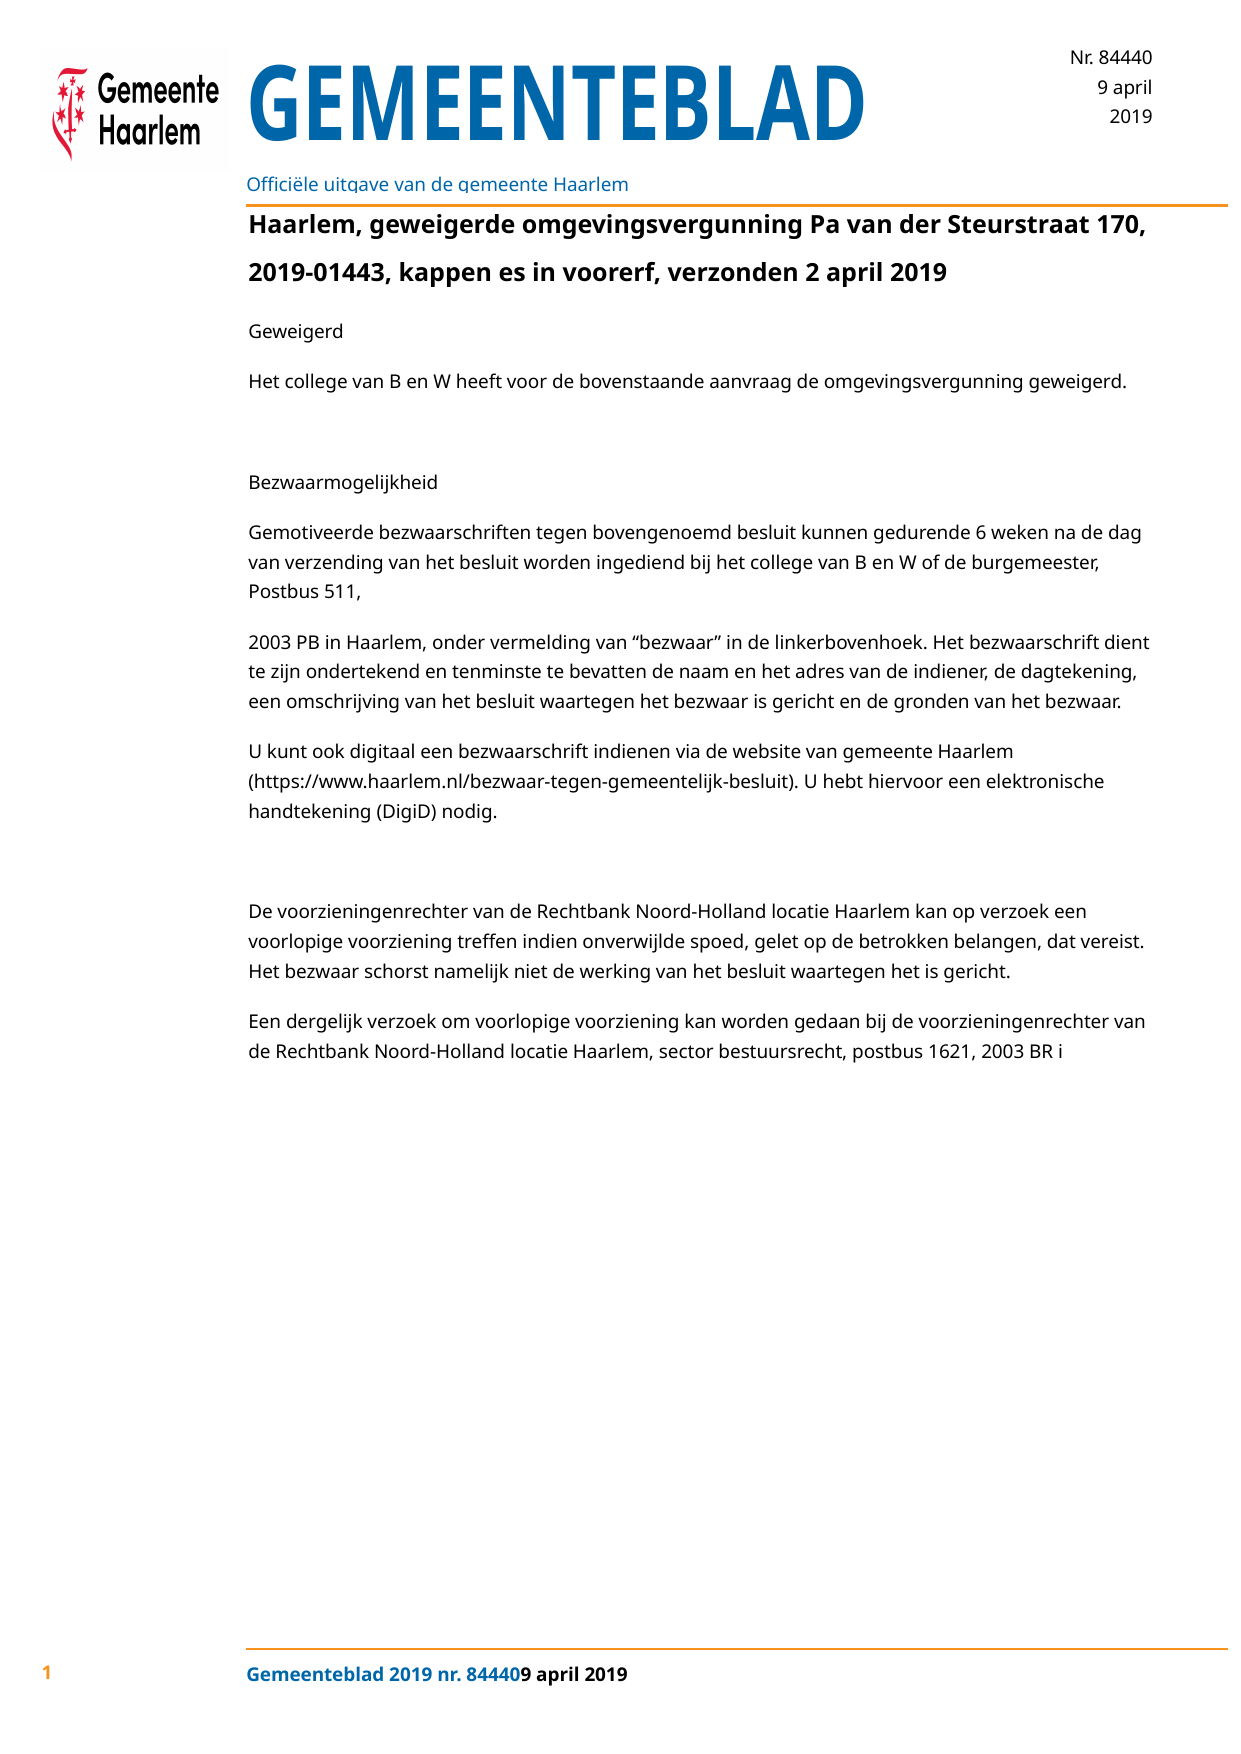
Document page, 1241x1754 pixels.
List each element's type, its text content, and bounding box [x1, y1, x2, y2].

text Gemotiveerde bezwaarschriften tegen bovengenoemd besluit kunnen gedurende 6 weken na de dag van verzending van het besluit worden ingediend bij het college van B en W of de burgemeester, Postbus 511, [248, 519, 1152, 604]
text Een dergelijk verzoek om voorlopige voorziening kan worden gedaan bij de voorzieningenrechter van de Rechtbank Noord-Holland locatie Haarlem, sector bestuursrecht, postbus 1621, 2003 BR i [248, 1008, 1152, 1064]
text De voorzieningenrechter van de Rechtbank Noord-Holland locatie Haarlem kan op verzoek een voorlopige voorziening treffen indien onverwijlde spoed, gelet op de betrokken belangen, dat vereist. Het bezwaar schorst namelijk niet de werking van het besluit waartegen het is gericht. [248, 899, 1152, 984]
picture [41, 47, 231, 172]
text Haarlem, geweigerde omgevingsvergunning Pa van der Steurstraat 170, 2019-01443, kappen es in voorerf, verzonden 2 april 2019 [248, 207, 1152, 288]
text Bezwaarmogelijkheid [248, 469, 1152, 495]
text U kunt ook digitaal een bezwaarschrift indienen via de website van gemeente Haarlem (https://www.haarlem.nl/bezwaar-tegen-gemeentelijk-besluit). U hebt hiervoor een elektronische handtekening (DigiD) nodig. [248, 739, 1152, 824]
text 2003 PB in Haarlem, onder vermelding van “bezwaar” in de linkerbovenhoek. Het bezwaarschrift dient te zijn ondertekend en tenminste te bevatten de naam en het adres van de indiener, de dagtekening, een omschrijving van het besluit waartegen het bezwaar is gericht en de gronden van het bezwaar. [248, 629, 1152, 714]
text Het college van B en W heeft voor de bovenstaande aanvraag de omgevingsvergunning geweigerd. [248, 368, 1152, 394]
text Geweigerd [248, 318, 1152, 344]
